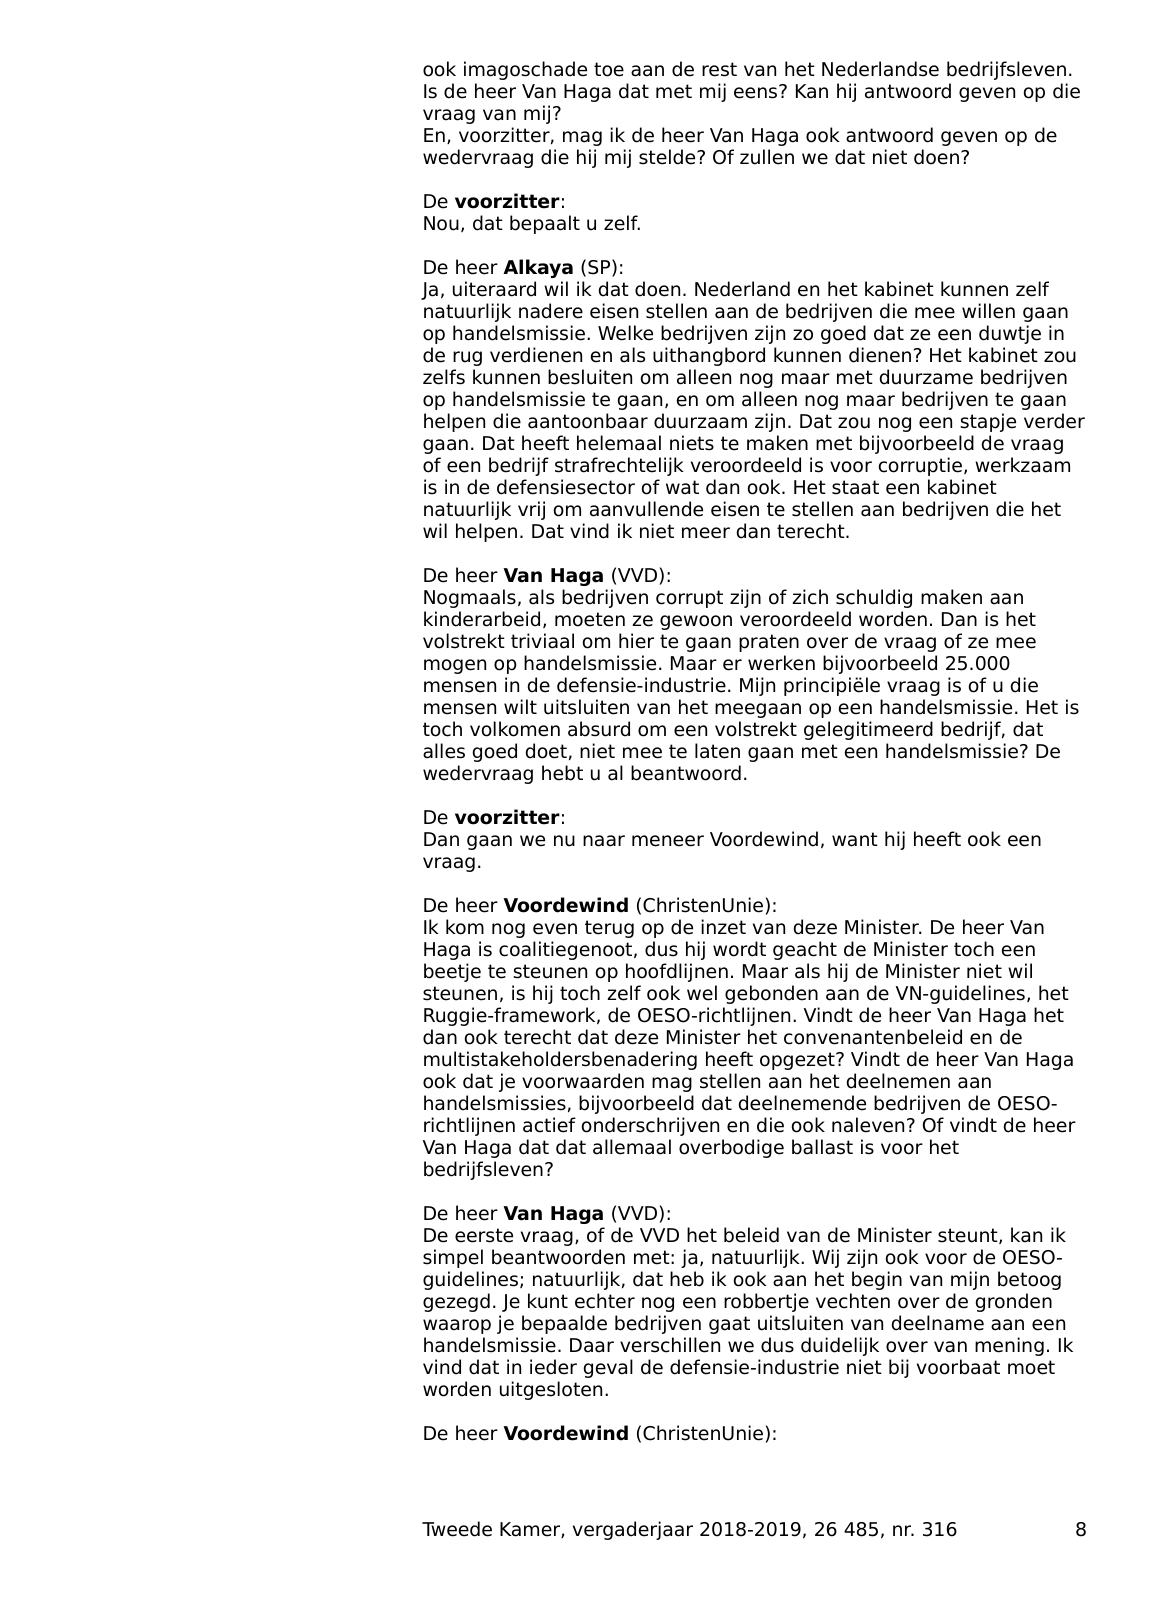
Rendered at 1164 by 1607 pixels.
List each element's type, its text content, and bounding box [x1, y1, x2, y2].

text En, voorzitter, mag ik de heer Van Haga ook antwoord geven op de wedervraag die hij mij stelde? Of zullen we dat niet doen? [422, 125, 1087, 169]
text Nou, dat bepaalt u zelf. [422, 213, 1087, 235]
text De heer Voordewind (ChristenUnie): [422, 1423, 1087, 1445]
text De heer Voordewind (ChristenUnie): [422, 895, 1087, 917]
text ook imagoschade toe aan de rest van het Nederlandse bedrijfsleven. Is de heer Van Haga dat met mij eens? Kan hij antwoord geven op die vraag van mij? [422, 59, 1087, 125]
text De heer Alkaya (SP): [422, 257, 1087, 279]
text Ja, uiteraard wil ik dat doen. Nederland en het kabinet kunnen zelf natuurlijk nadere eisen stellen aan de bedrijven die mee willen gaan op handelsmissie. Welke bedrijven zijn zo goed dat ze een duwtje in de rug verdienen en als uithangbord kunnen dienen? Het kabinet zou zelfs kunnen besluiten om alleen nog maar met duurzame bedrijven op handelsmissie te gaan, en om alleen nog maar bedrijven te gaan helpen die aantoonbaar duurzaam zijn. Dat zou nog een stapje verder gaan. Dat heeft helemaal niets te maken met bijvoorbeeld de vraag of een bedrijf strafrechtelijk veroordeeld is voor corruptie, werkzaam is in de defensiesector of wat dan ook. Het staat een kabinet natuurlijk vrij om aanvullende eisen te stellen aan bedrijven die het wil helpen. Dat vind ik niet meer dan terecht. [422, 279, 1087, 543]
text De eerste vraag, of de VVD het beleid van de Minister steunt, kan ik simpel beantwoorden met: ja, natuurlijk. Wij zijn ook voor de OESO-guidelines; natuurlijk, dat heb ik ook aan het begin van mijn betoog gezegd. Je kunt echter nog een robbertje vechten over de gronden waarop je bepaalde bedrijven gaat uitsluiten van deelname aan een handelsmissie. Daar verschillen we dus duidelijk over van mening. Ik vind dat in ieder geval de defensie-industrie niet bij voorbaat moet worden uitgesloten. [422, 1225, 1087, 1401]
text De voorzitter: [422, 807, 1087, 829]
text Dan gaan we nu naar meneer Voordewind, want hij heeft ook een vraag. [422, 829, 1087, 873]
text De heer Van Haga (VVD): [422, 565, 1087, 587]
text Ik kom nog even terug op de inzet van deze Minister. De heer Van Haga is coalitiegenoot, dus hij wordt geacht de Minister toch een beetje te steunen op hoofdlijnen. Maar als hij de Minister niet wil steunen, is hij toch zelf ook wel gebonden aan de VN-guidelines, het Ruggie-framework, de OESO-richtlijnen. Vindt de heer Van Haga het dan ook terecht dat deze Minister het convenantenbeleid en de multistakeholdersbenadering heeft opgezet? Vindt de heer Van Haga ook dat je voorwaarden mag stellen aan het deelnemen aan handelsmissies, bijvoorbeeld dat deelnemende bedrijven de OESO-richtlijnen actief onderschrijven en die ook naleven? Of vindt de heer Van Haga dat dat allemaal overbodige ballast is voor het bedrijfsleven? [422, 917, 1087, 1181]
text Nogmaals, als bedrijven corrupt zijn of zich schuldig maken aan kinderarbeid, moeten ze gewoon veroordeeld worden. Dan is het volstrekt triviaal om hier te gaan praten over de vraag of ze mee mogen op handelsmissie. Maar er werken bijvoorbeeld 25.000 mensen in de defensie-industrie. Mijn principiële vraag is of u die mensen wilt uitsluiten van het meegaan op een handelsmissie. Het is toch volkomen absurd om een volstrekt gelegitimeerd bedrijf, dat alles goed doet, niet mee te laten gaan met een handelsmissie? De wedervraag hebt u al beantwoord. [422, 587, 1087, 785]
text De heer Van Haga (VVD): [422, 1203, 1087, 1225]
text De voorzitter: [422, 191, 1087, 213]
